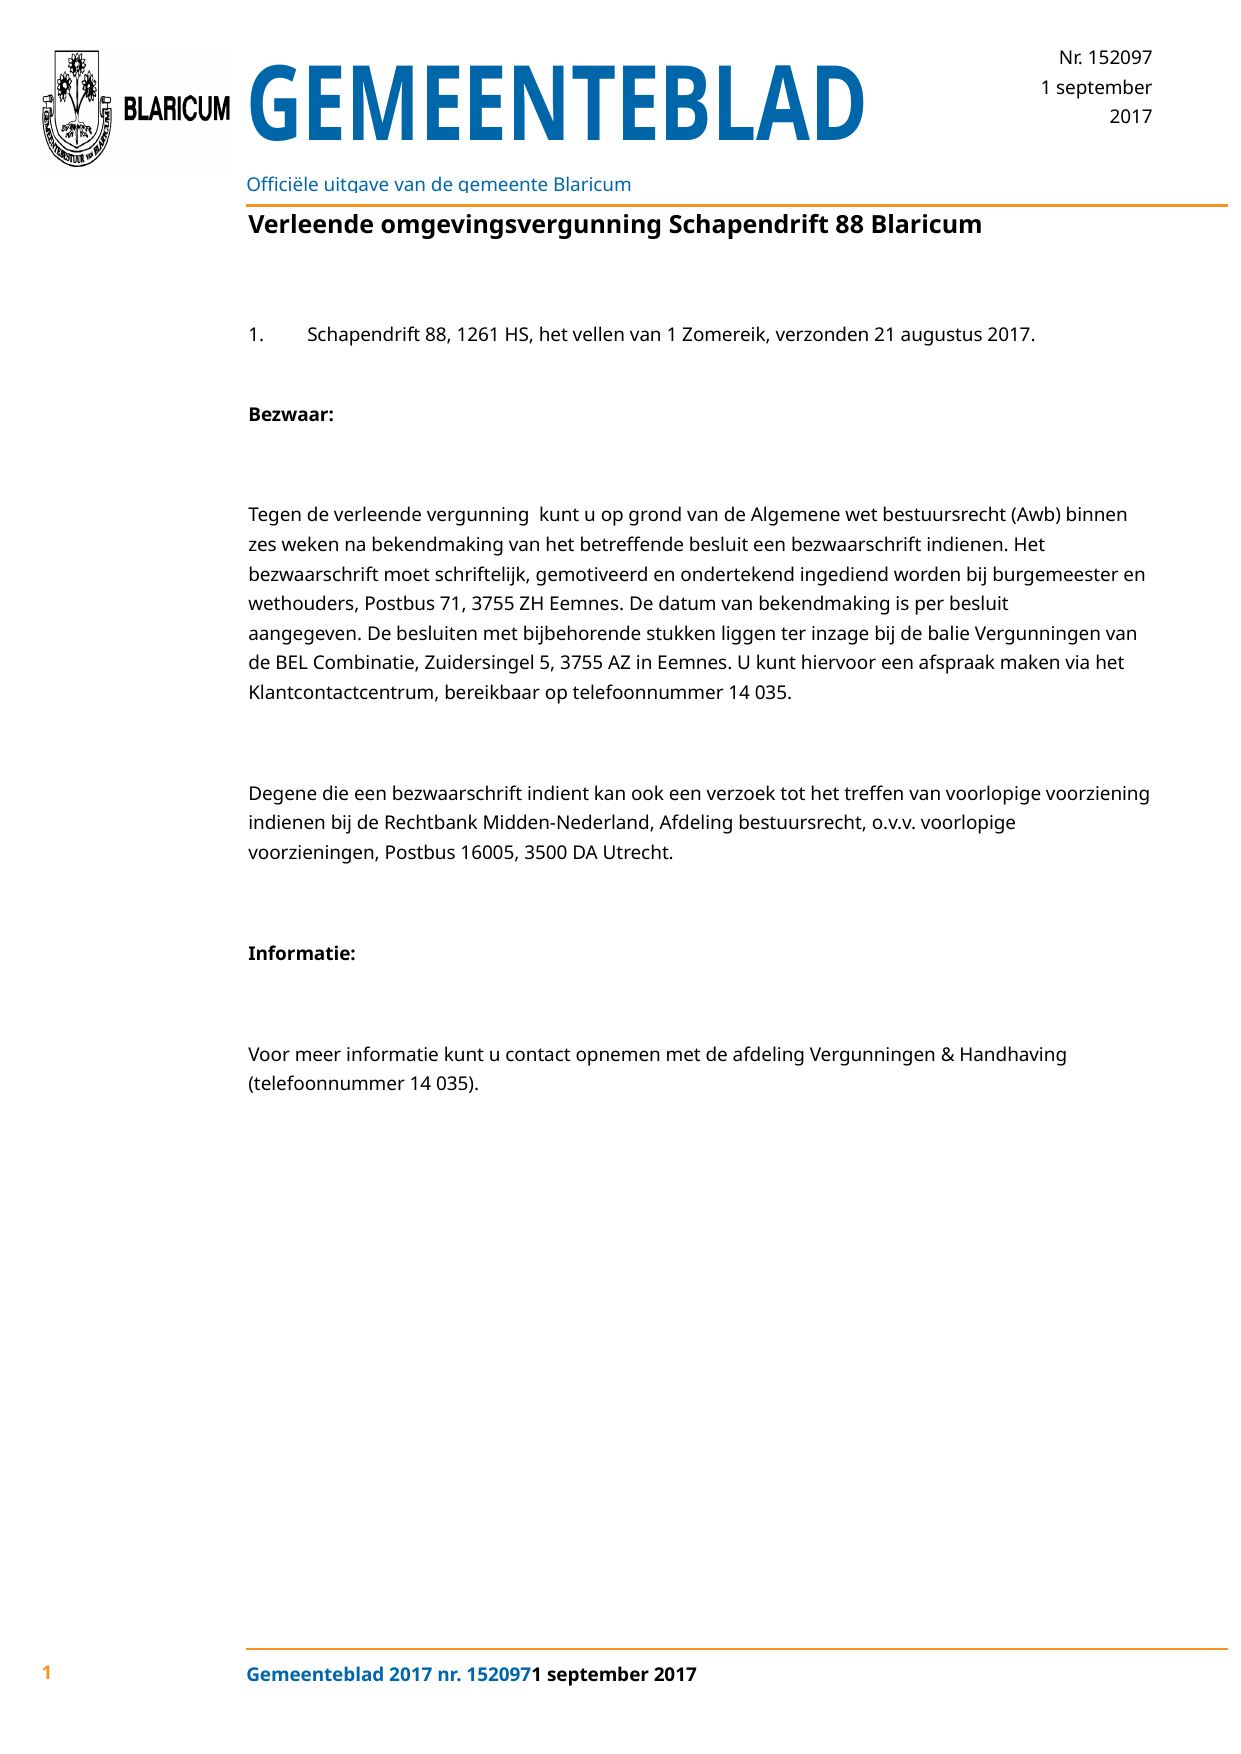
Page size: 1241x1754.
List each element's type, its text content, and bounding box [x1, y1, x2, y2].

picture [41, 47, 231, 172]
text Informatie: [248, 940, 1152, 966]
text Degene die een bezwaarschrift indient kan ook een verzoek tot het treffen van voorlopige voorziening indienen bij de Rechtbank Midden-Nederland, Afdeling bestuursrecht, o.v.v. voorlopige voorzieningen, Postbus 16005, 3500 DA Utrecht. [248, 780, 1152, 865]
text Verleende omgevingsvergunning Schapendrift 88 Blaricum [248, 207, 1152, 241]
text Voor meer informatie kunt u contact opnemen met de afdeling Vergunningen & Handhaving (telefoonnummer 14 035). [248, 1041, 1152, 1096]
text Bezwaar: [248, 401, 1152, 426]
list Schapendrift 88, 1261 HS, het vellen van 1 Zomereik, verzonden 21 augustus 2017. [248, 321, 1152, 346]
text Tegen de verleende vergunning kunt u op grond van de Algemene wet bestuursrecht (Awb) binnen zes weken na bekendmaking van het betreffende besluit een bezwaarschrift indienen. Het bezwaarschrift moet schriftelijk, gemotiveerd en ondertekend ingediend worden bij burgemeester en wethouders, Postbus 71, 3755 ZH Eemnes. De datum van bekendmaking is per besluit aangegeven. De besluiten met bijbehorende stukken liggen ter inzage bij de balie Vergunningen van de BEL Combinatie, Zuidersingel 5, 3755 AZ in Eemnes. U kunt hiervoor een afspraak maken via het Klantcontactcentrum, bereikbaar op telefoonnummer 14 035. [248, 502, 1152, 705]
